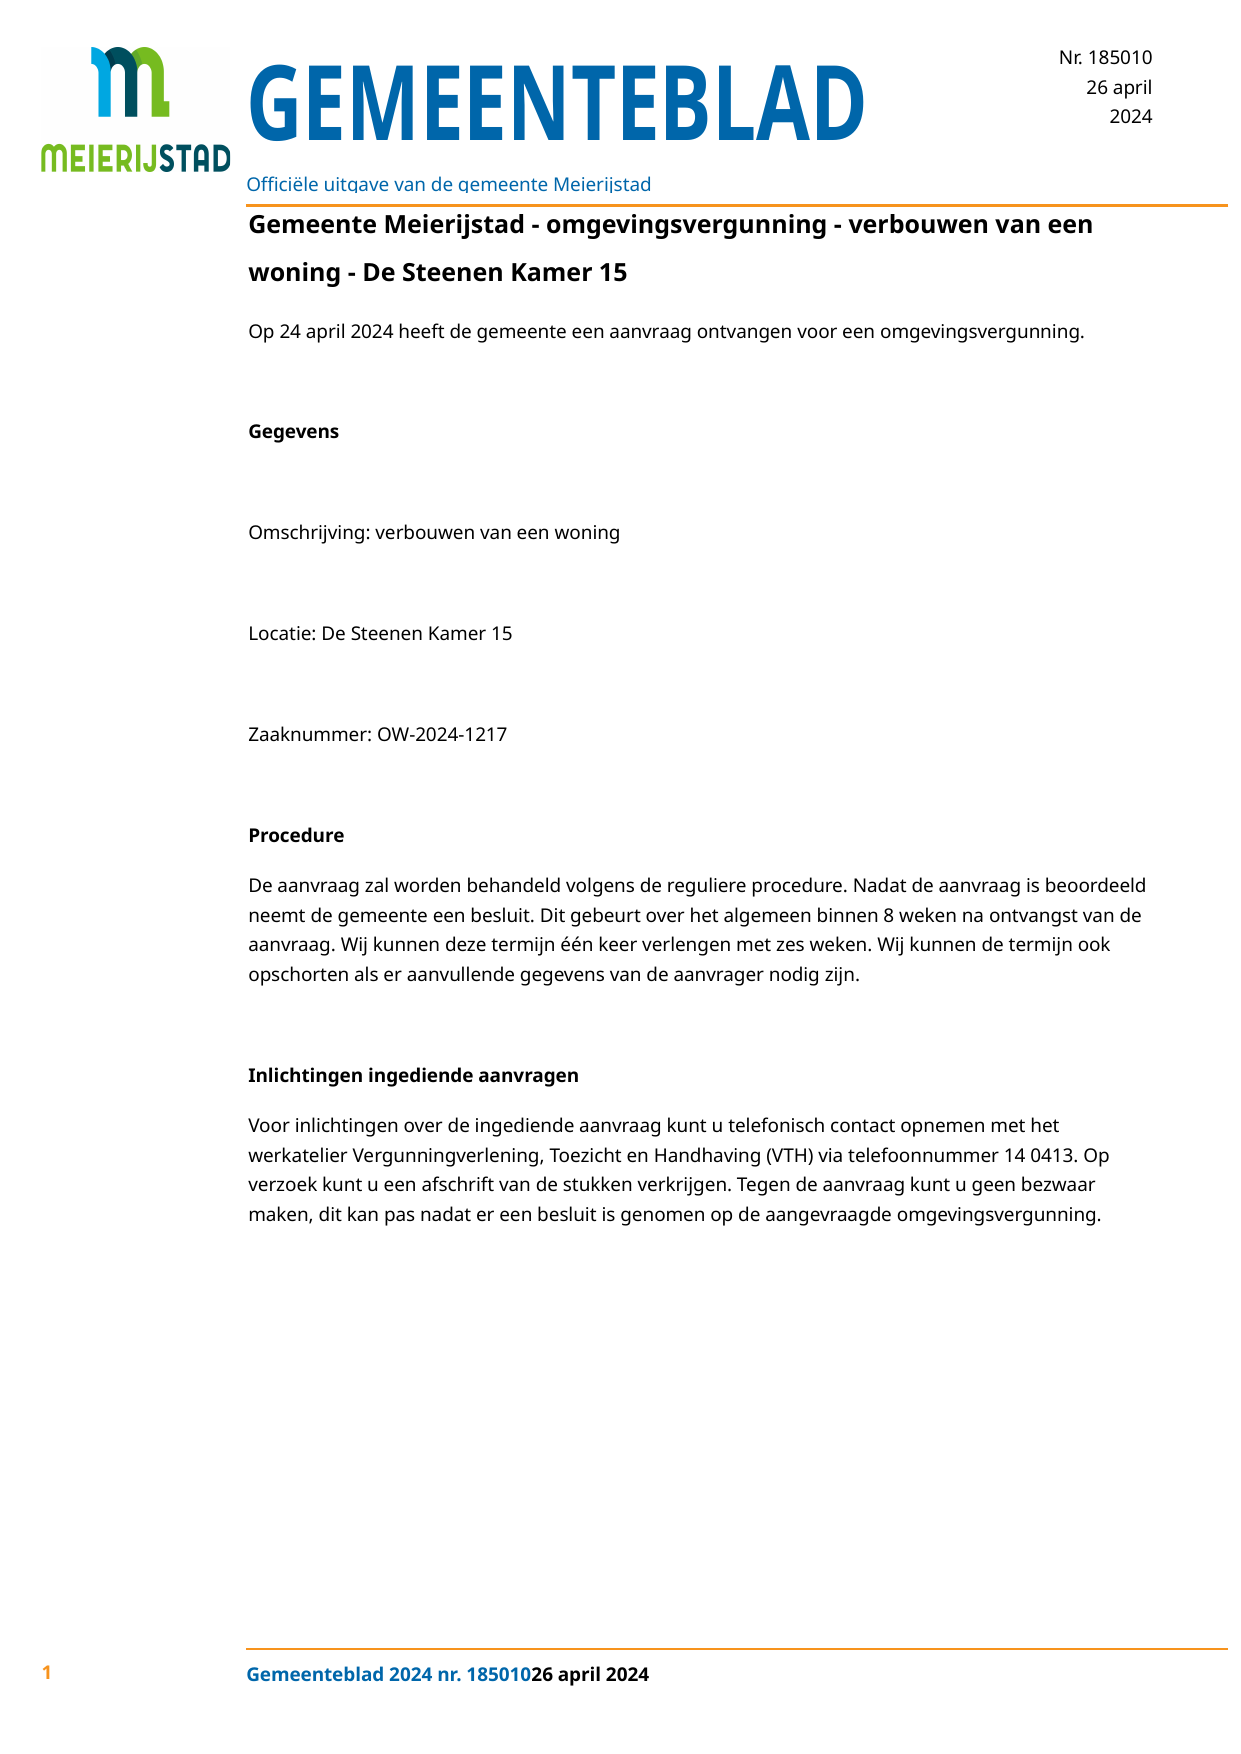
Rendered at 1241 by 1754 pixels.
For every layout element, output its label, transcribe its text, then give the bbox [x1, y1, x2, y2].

text Gemeente Meierijstad - omgevingsvergunning - verbouwen van een woning - De Steenen Kamer 15 [248, 207, 1152, 288]
text Op 24 april 2024 heeft de gemeente een aanvraag ontvangen voor een omgevingsvergunning. [248, 318, 1152, 344]
picture [41, 47, 231, 172]
text Inlichtingen ingediende aanvragen [248, 1062, 1152, 1088]
text Locatie: De Steenen Kamer 15 [248, 620, 1152, 646]
text Omschrijving: verbouwen van een woning [248, 519, 1152, 545]
text Procedure [248, 822, 1152, 848]
text Voor inlichtingen over de ingediende aanvraag kunt u telefonisch contact opnemen met het werkatelier Vergunningverlening, Toezicht en Handhaving (VTH) via telefoonnummer 14 0413. Op verzoek kunt u een afschrift van de stukken verkrijgen. Tegen de aanvraag kunt u geen bezwaar maken, dit kan pas nadat er een besluit is genomen op de aangevraagde omgevingsvergunning. [248, 1112, 1152, 1227]
text De aanvraag zal worden behandeld volgens de reguliere procedure. Nadat de aanvraag is beoordeeld neemt de gemeente een besluit. Dit gebeurt over het algemeen binnen 8 weken na ontvangst van de aanvraag. Wij kunnen deze termijn één keer verlengen met zes weken. Wij kunnen de termijn ook opschorten als er aanvullende gegevens van de aanvrager nodig zijn. [248, 872, 1152, 987]
text Zaaknummer: OW-2024-1217 [248, 721, 1152, 747]
text Gegevens [248, 419, 1152, 444]
